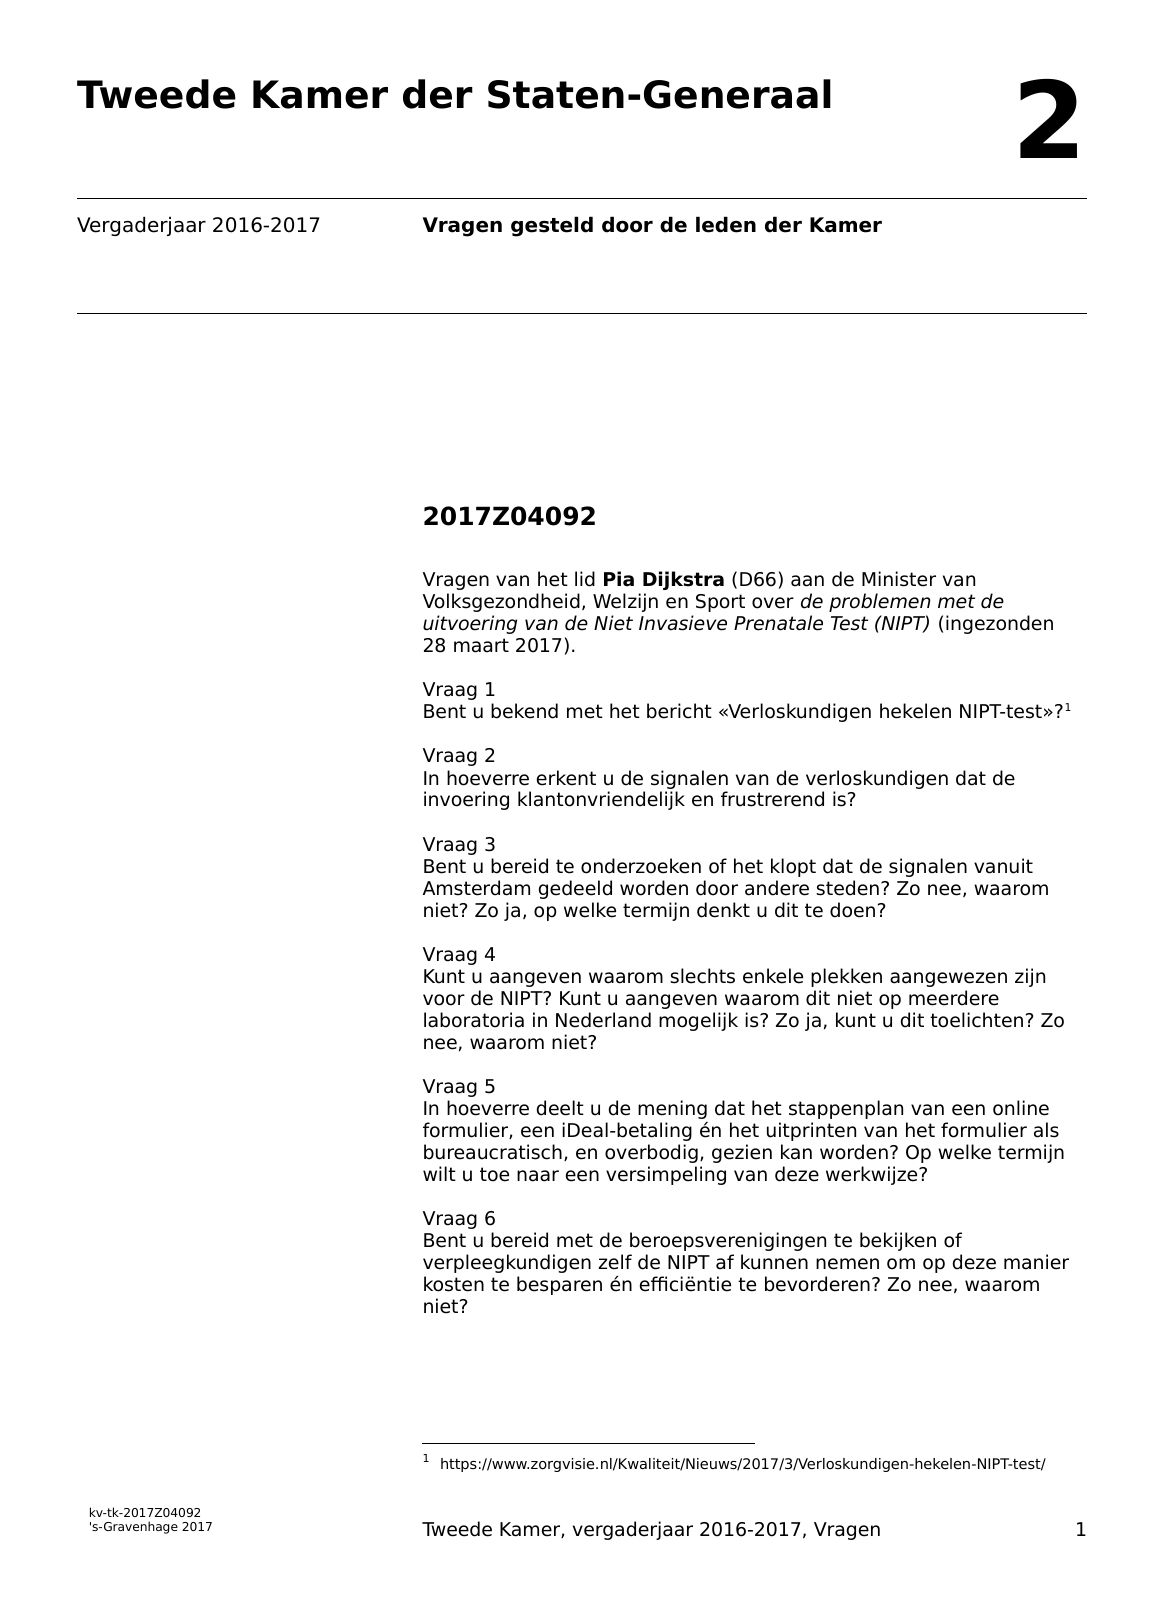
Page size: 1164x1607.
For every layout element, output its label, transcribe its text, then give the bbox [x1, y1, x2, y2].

text kv-tk-2017Z04092 [88, 1506, 323, 1520]
text Bent u bekend met het bericht «Verloskundigen hekelen NIPT-test»? [422, 701, 1087, 723]
text In hoeverre erkent u de signalen van de verloskundigen dat de invoering klantonvriendelijk en frustrerend is? [422, 767, 1087, 811]
text Kunt u aangeven waarom slechts enkele plekken aangewezen zijn voor de NIPT? Kunt u aangeven waarom dit niet op meerdere laboratoria in Nederland mogelijk is? Zo ja, kunt u dit toelichten? Zo nee, waarom niet? [422, 966, 1087, 1053]
text Bent u bereid met de beroepsverenigingen te bekijken of verpleegkundigen zelf de NIPT af kunnen nemen om op deze manier kosten te besparen én efficiëntie te bevorderen? Zo nee, waarom niet? [422, 1230, 1087, 1318]
text https://www.zorgvisie.nl/Kwaliteit/Nieuws/2017/3/Verloskundigen-hekelen-NIPT-test/ [422, 1452, 1087, 1474]
text Vraag 6 [422, 1208, 1087, 1230]
text Bent u bereid te onderzoeken of het klopt dat de signalen vanuit Amsterdam gedeeld worden door andere steden? Zo nee, waarom niet? Zo ja, op welke termijn denkt u dit te doen? [422, 856, 1087, 921]
text Vraag 4 [422, 944, 1087, 966]
table_cell Vergaderjaar 2016-2017 [77, 199, 422, 313]
text In hoeverre deelt u de mening dat het stappenplan van een online formulier, een iDeal-betaling én het uitprinten van het formulier als bureaucratisch, en overbodig, gezien kan worden? Op welke termijn wilt u toe naar een versimpeling van deze werkwijze? [422, 1098, 1087, 1186]
text 's-Gravenhage 2017 [88, 1520, 323, 1534]
text Vragen van het lid Pia Dijkstra (D66) aan de Minister van Volksgezondheid, Welzijn en Sport over de problemen met de uitvoering van de Niet Invasieve Prenatale Test (NIPT) (ingezonden 28 maart 2017). [422, 569, 1087, 657]
table_header Tweede Kamer der Staten-Generaal [77, 59, 886, 198]
text Vraag 1 [422, 679, 1087, 701]
table_cell Vragen gesteld door de leden der Kamer [422, 199, 1087, 313]
text Vraag 3 [422, 833, 1087, 856]
text Vraag 2 [422, 745, 1087, 767]
text Vraag 5 [422, 1076, 1087, 1098]
text 2017Z04092 [422, 502, 1087, 531]
table_header 2 [886, 59, 1087, 198]
